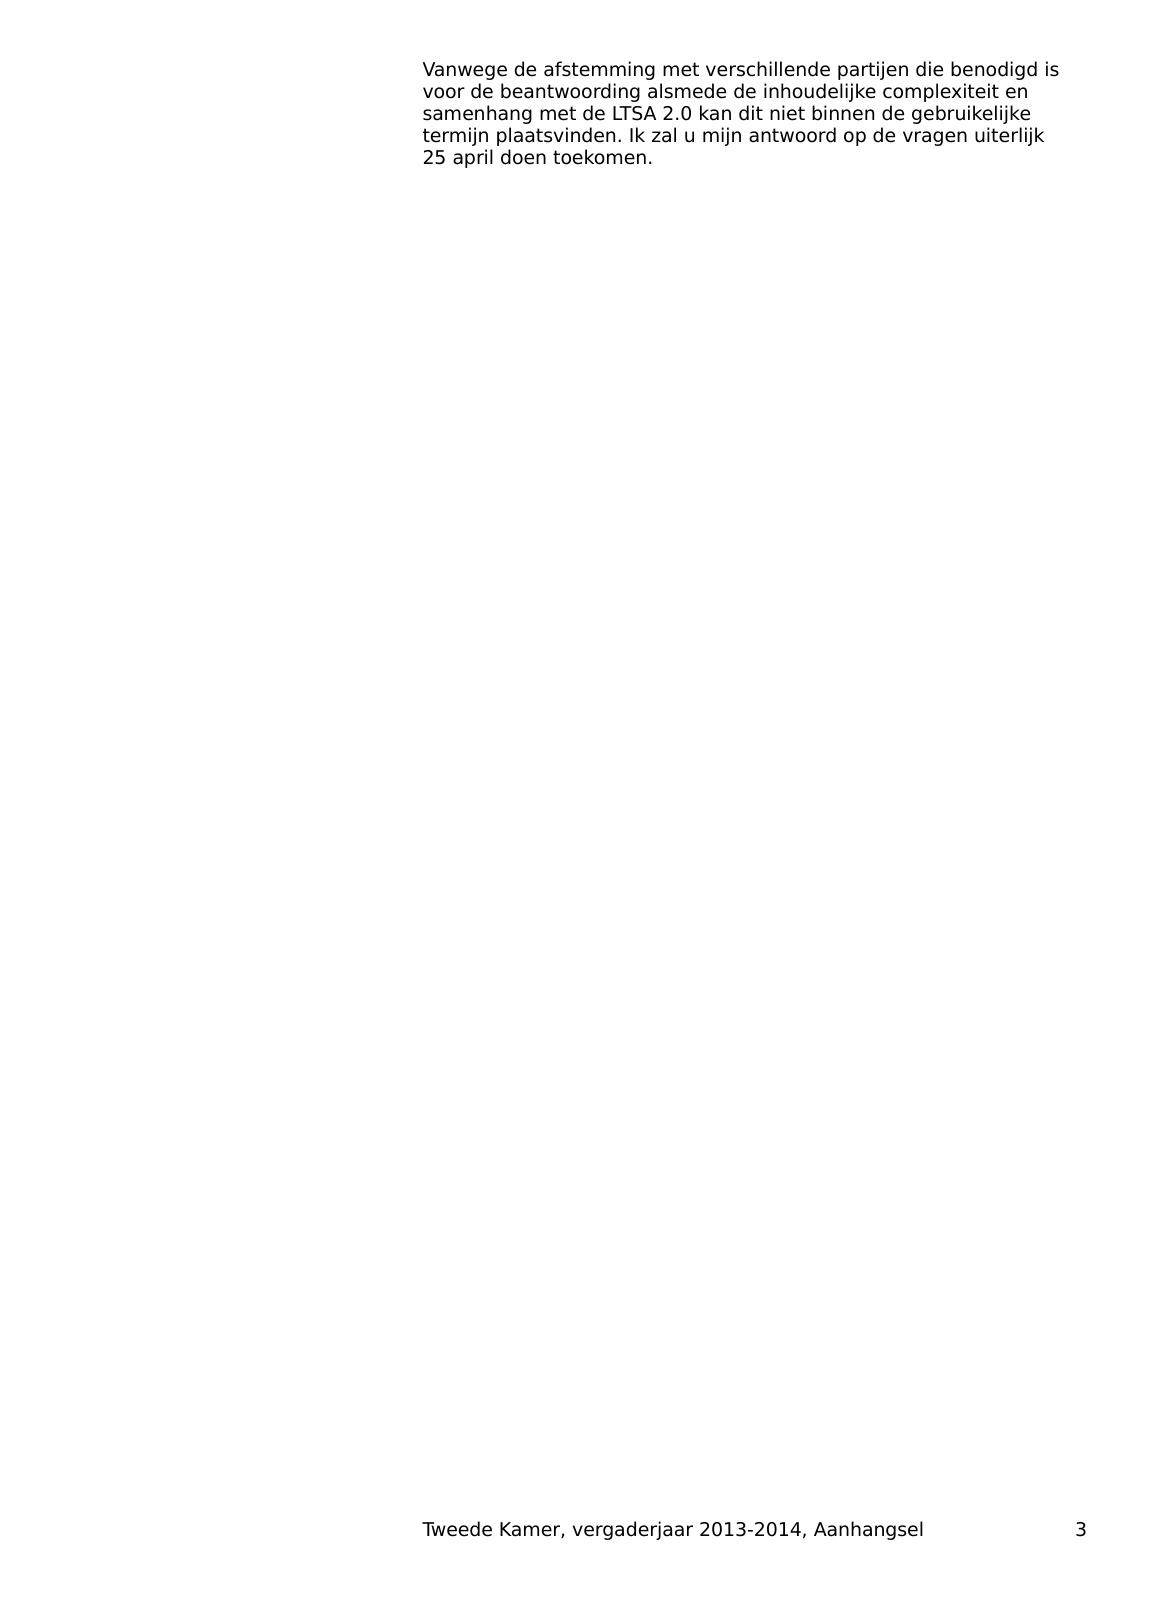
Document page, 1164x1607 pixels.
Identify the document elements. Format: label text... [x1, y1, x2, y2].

text Vanwege de afstemming met verschillende partijen die benodigd is voor de beantwoording alsmede de inhoudelijke complexiteit en samenhang met de LTSA 2.0 kan dit niet binnen de gebruikelijke termijn plaatsvinden. Ik zal u mijn antwoord op de vragen uiterlijk 25 april doen toekomen. [422, 59, 1087, 169]
